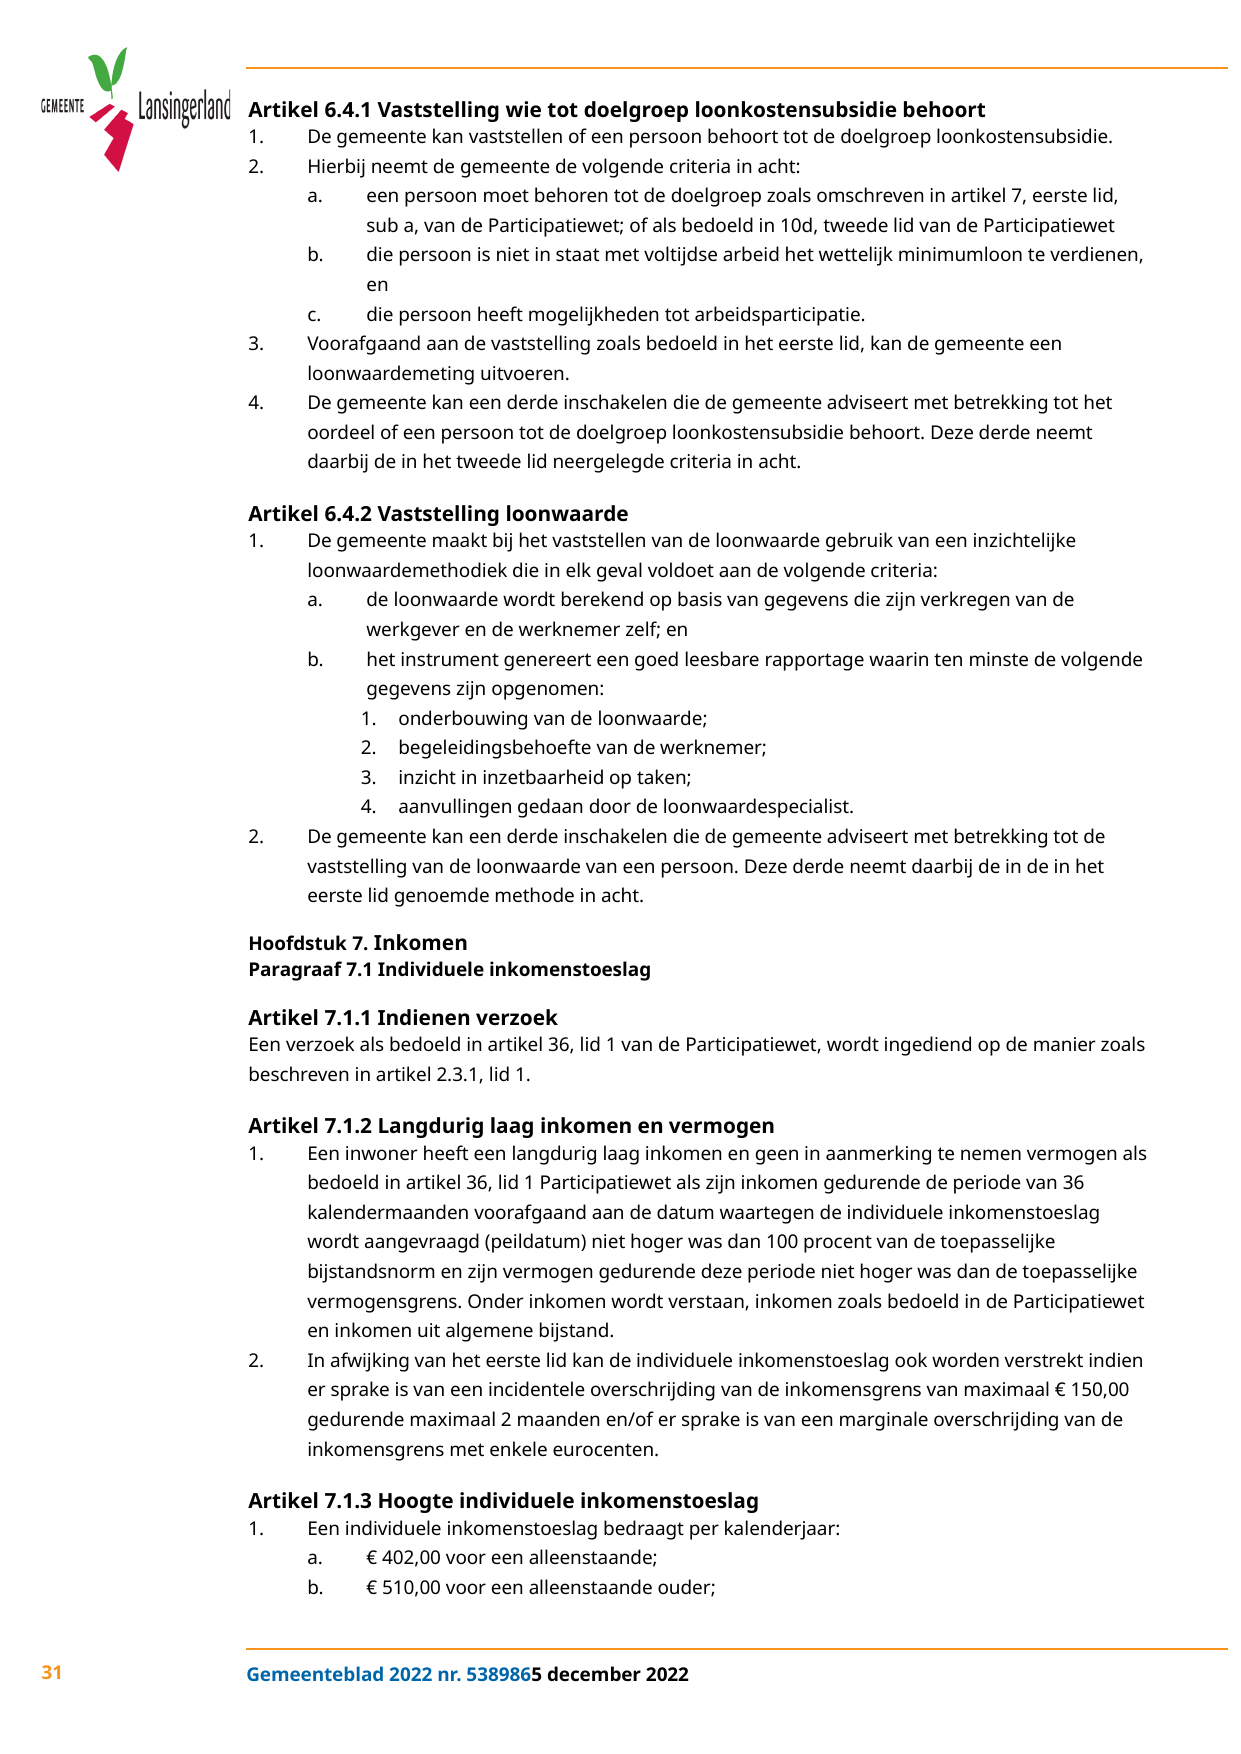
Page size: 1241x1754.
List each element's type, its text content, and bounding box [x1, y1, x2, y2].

list € 510,00 voor een alleenstaande ouder; [307, 1574, 1152, 1599]
list begeleidingsbehoefte van de werknemer; [361, 734, 1152, 760]
list De gemeente maakt bij het vaststellen van de loonwaarde gebruik van een inzichtelijke loonwaardemethodiek die in elk geval voldoet aan de volgende criteria: [248, 527, 1152, 583]
list De gemeente kan vaststellen of een persoon behoort tot de doelgroep loonkostensubsidie. [248, 123, 1152, 149]
list die persoon is niet in staat met voltijdse arbeid het wettelijk minimumloon te verdienen, en [307, 242, 1152, 297]
text Een verzoek als bedoeld in artikel 36, lid 1 van de Participatiewet, wordt ingediend op de manier zoals beschreven in artikel 2.3.1, lid 1. [248, 1032, 1152, 1087]
text Artikel 6.4.1 Vaststelling wie tot doelgroep loonkostensubsidie behoort [248, 95, 1152, 123]
list Een inwoner heeft een langdurig laag inkomen en geen in aanmerking te nemen vermogen als bedoeld in artikel 36, lid 1 Participatiewet als zijn inkomen gedurende de periode van 36 kalendermaanden voorafgaand aan de datum waartegen de individuele inkomenstoeslag wordt aangevraagd (peildatum) niet hoger was dan 100 procent van de toepasselijke bijstandsnorm en zijn vermogen gedurende deze periode niet hoger was dan de toepasselijke vermogensgrens. Onder inkomen wordt verstaan, inkomen zoals bedoeld in de Participatiewet en inkomen uit algemene bijstand. [248, 1140, 1152, 1343]
text Artikel 7.1.3 Hoogte individuele inkomenstoeslag [248, 1486, 1152, 1515]
list de loonwaarde wordt berekend op basis van gegevens die zijn verkregen van de werkgever en de werknemer zelf; en [307, 587, 1152, 642]
list De gemeente kan een derde inschakelen die de gemeente adviseert met betrekking tot de vaststelling van de loonwaarde van een persoon. Deze derde neemt daarbij de in de in het eerste lid genoemde methode in acht. [248, 823, 1152, 908]
picture [41, 47, 231, 172]
list De gemeente kan een derde inschakelen die de gemeente adviseert met betrekking tot het oordeel of een persoon tot de doelgroep loonkostensubsidie behoort. Deze derde neemt daarbij de in het tweede lid neergelegde criteria in acht. [248, 389, 1152, 474]
text Hoofdstuk 7. Inkomen [248, 928, 1152, 957]
list Een individuele inkomenstoeslag bedraagt per kalenderjaar: [248, 1515, 1152, 1540]
text Artikel 7.1.2 Langdurig laag inkomen en vermogen [248, 1112, 1152, 1140]
list Voorafgaand aan de vaststelling zoals bedoeld in het eerste lid, kan de gemeente een loonwaardemeting uitvoeren. [248, 330, 1152, 386]
list onderbouwing van de loonwaarde; [361, 705, 1152, 731]
list inzicht in inzetbaarheid op taken; [361, 764, 1152, 790]
text Artikel 6.4.2 Vaststelling loonwaarde [248, 499, 1152, 527]
list het instrument genereert een goed leesbare rapportage waarin ten minste de volgende gegevens zijn opgenomen: [307, 646, 1152, 701]
list € 402,00 voor een alleenstaande; [307, 1544, 1152, 1570]
list een persoon moet behoren tot de doelgroep zoals omschreven in artikel 7, eerste lid, sub a, van de Participatiewet; of als bedoeld in 10d, tweede lid van de Participatiewet [307, 182, 1152, 238]
list In afwijking van het eerste lid kan de individuele inkomenstoeslag ook worden verstrekt indien er sprake is van een incidentele overschrijding van de inkomensgrens van maximaal € 150,00 gedurende maximaal 2 maanden en/of er sprake is van een marginale overschrijding van de inkomensgrens met enkele eurocenten. [248, 1347, 1152, 1462]
list die persoon heeft mogelijkheden tot arbeidsparticipatie. [307, 301, 1152, 326]
list aanvullingen gedaan door de loonwaardespecialist. [361, 794, 1152, 819]
list Hierbij neemt de gemeente de volgende criteria in acht: [248, 153, 1152, 178]
text Paragraaf 7.1 Individuele inkomenstoeslag [248, 957, 1152, 982]
text Artikel 7.1.1 Indienen verzoek [248, 1003, 1152, 1032]
